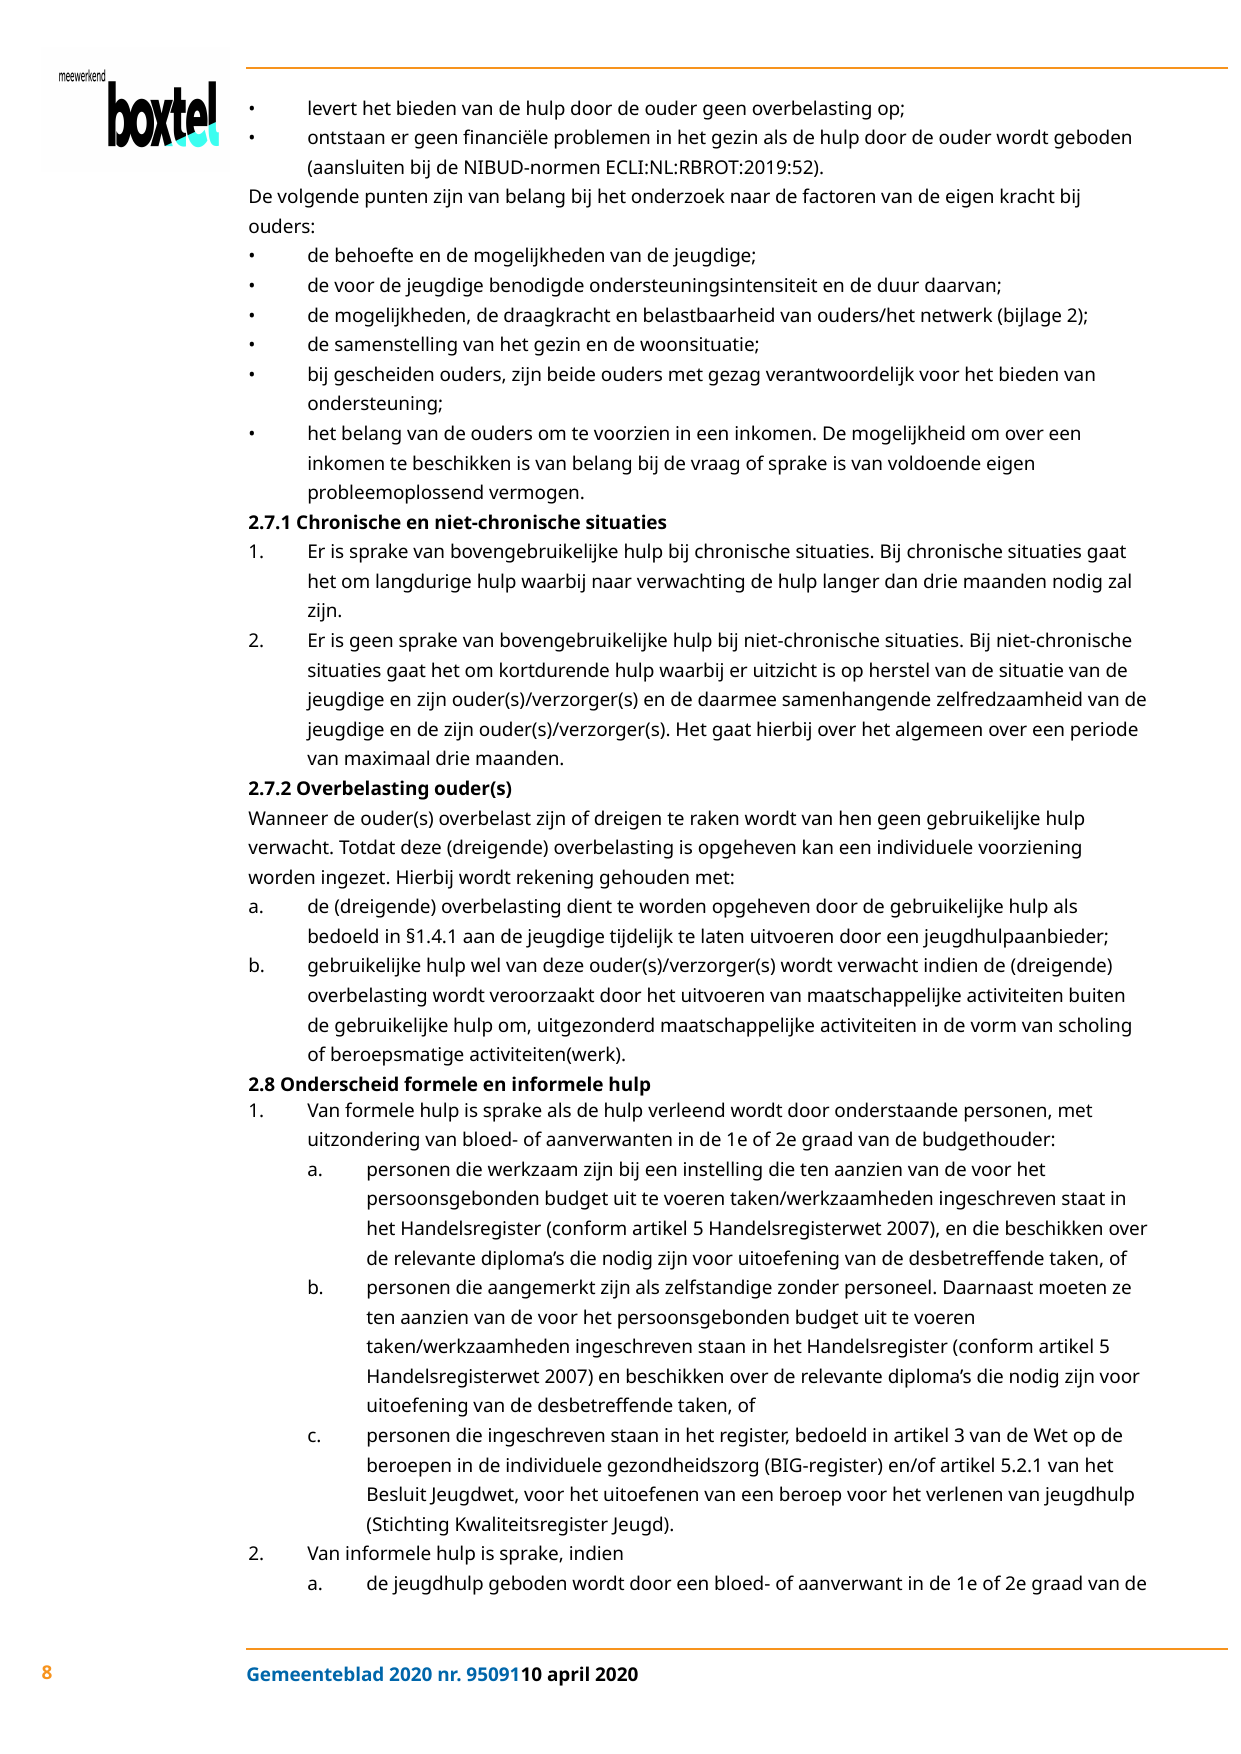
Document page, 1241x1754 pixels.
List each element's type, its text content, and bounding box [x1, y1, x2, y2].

list bij gescheiden ouders, zijn beide ouders met gezag verantwoordelijk voor het bieden van ondersteuning; [248, 361, 1152, 416]
list Van informele hulp is sprake, indien [248, 1541, 1152, 1566]
list het belang van de ouders om te voorzien in een inkomen. De mogelijkheid om over een inkomen te beschikken is van belang bij de vraag of sprake is van voldoende eigen probleemoplossend vermogen. [248, 420, 1152, 505]
text 2.8 Onderscheid formele en informele hulp [248, 1071, 1152, 1097]
text 2.7.1 Chronische en niet-chronische situaties [248, 509, 1152, 535]
list personen die werkzaam zijn bij een instelling die ten aanzien van de voor het persoonsgebonden budget uit te voeren taken/werkzaamheden ingeschreven staat in het Handelsregister (conform artikel 5 Handelsregisterwet 2007), en die beschikken over de relevante diploma’s die nodig zijn voor uitoefening van de desbetreffende taken, of [307, 1156, 1152, 1270]
list ontstaan er geen financiële problemen in het gezin als de hulp door de ouder wordt geboden (aansluiten bij de NIBUD-normen ECLI:NL:RBROT:2019:52). [248, 124, 1152, 180]
list de (dreigende) overbelasting dient te worden opgeheven door de gebruikelijke hulp als bedoeld in §1.4.1 aan de jeugdige tijdelijk te laten uitvoeren door een jeugdhulpaanbieder; [248, 893, 1152, 949]
list Er is geen sprake van bovengebruikelijke hulp bij niet-chronische situaties. Bij niet-chronische situaties gaat het om kortdurende hulp waarbij er uitzicht is op herstel van de situatie van de jeugdige en zijn ouder(s)/verzorger(s) en de daarmee samenhangende zelfredzaamheid van de jeugdige en de zijn ouder(s)/verzorger(s). Het gaat hierbij over het algemeen over een periode van maximaal drie maanden. [248, 627, 1152, 771]
list levert het bieden van de hulp door de ouder geen overbelasting op; [248, 95, 1152, 121]
list de behoefte en de mogelijkheden van de jeugdige; [248, 243, 1152, 268]
text 2.7.2 Overbelasting ouder(s) [248, 775, 1152, 801]
text De volgende punten zijn van belang bij het onderzoek naar de factoren van de eigen kracht bij ouders: [248, 183, 1152, 239]
list personen die aangemerkt zijn als zelfstandige zonder personeel. Daarnaast moeten ze ten aanzien van de voor het persoonsgebonden budget uit te voeren taken/werkzaamheden ingeschreven staan in het Handelsregister (conform artikel 5 Handelsregisterwet 2007) en beschikken over de relevante diploma’s die nodig zijn voor uitoefening van de desbetreffende taken, of [307, 1274, 1152, 1418]
list gebruikelijke hulp wel van deze ouder(s)/verzorger(s) wordt verwacht indien de (dreigende) overbelasting wordt veroorzaakt door het uitvoeren van maatschappelijke activiteiten buiten de gebruikelijke hulp om, uitgezonderd maatschappelijke activiteiten in de vorm van scholing of beroepsmatige activiteiten(werk). [248, 953, 1152, 1067]
list personen die ingeschreven staan in het register, bedoeld in artikel 3 van de Wet op de beroepen in de individuele gezondheidszorg (BIG-register) en/of artikel 5.2.1 van het Besluit Jeugdwet, voor het uitoefenen van een beroep voor het verlenen van jeugdhulp (Stichting Kwaliteitsregister Jeugd). [307, 1422, 1152, 1537]
list de jeugdhulp geboden wordt door een bloed- of aanverwant in de 1e of 2e graad van de [307, 1570, 1152, 1596]
list de voor de jeugdige benodigde ondersteuningsintensiteit en de duur daarvan; [248, 272, 1152, 298]
text Wanneer de ouder(s) overbelast zijn of dreigen te raken wordt van hen geen gebruikelijke hulp verwacht. Totdat deze (dreigende) overbelasting is opgeheven kan een individuele voorziening worden ingezet. Hierbij wordt rekening gehouden met: [248, 805, 1152, 890]
list de samenstelling van het gezin en de woonsituatie; [248, 331, 1152, 357]
list Van formele hulp is sprake als de hulp verleend wordt door onderstaande personen, met uitzondering van bloed- of aanverwanten in de 1e of 2e graad van de budgethouder: [248, 1097, 1152, 1152]
picture [41, 47, 231, 172]
list de mogelijkheden, de draagkracht en belastbaarheid van ouders/het netwerk (bijlage 2); [248, 302, 1152, 328]
list Er is sprake van bovengebruikelijke hulp bij chronische situaties. Bij chronische situaties gaat het om langdurige hulp waarbij naar verwachting de hulp langer dan drie maanden nodig zal zijn. [248, 538, 1152, 623]
